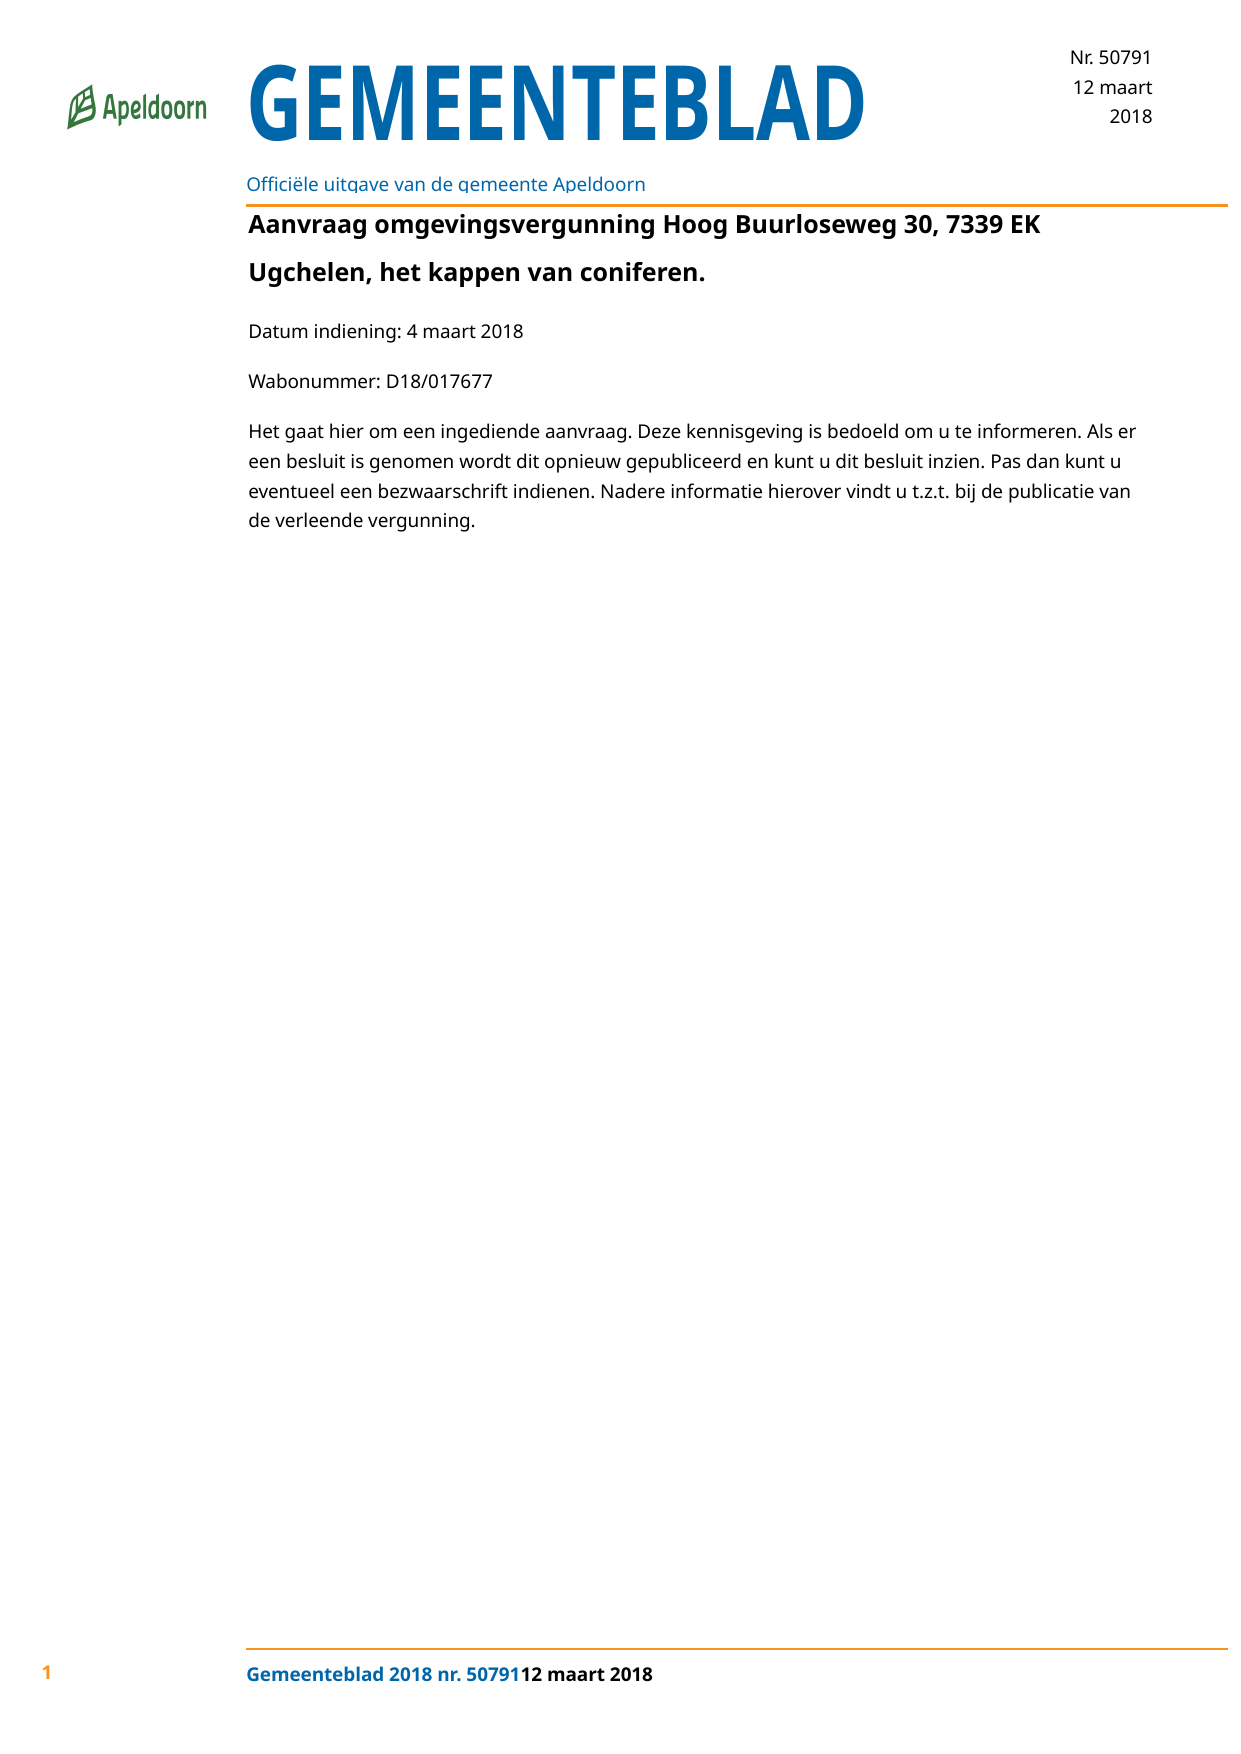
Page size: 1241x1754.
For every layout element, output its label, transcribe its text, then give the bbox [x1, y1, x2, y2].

text Aanvraag omgevingsvergunning Hoog Buurloseweg 30, 7339 EK Ugchelen, het kappen van coniferen. [248, 207, 1152, 288]
text Wabonummer: D18/017677 [248, 368, 1152, 394]
text Datum indiening: 4 maart 2018 [248, 318, 1152, 344]
picture [41, 47, 231, 172]
text Het gaat hier om een ingediende aanvraag. Deze kennisgeving is bedoeld om u te informeren. Als er een besluit is genomen wordt dit opnieuw gepubliceerd en kunt u dit besluit inzien. Pas dan kunt u eventueel een bezwaarschrift indienen. Nadere informatie hierover vindt u t.z.t. bij de publicatie van de verleende vergunning. [248, 419, 1152, 533]
